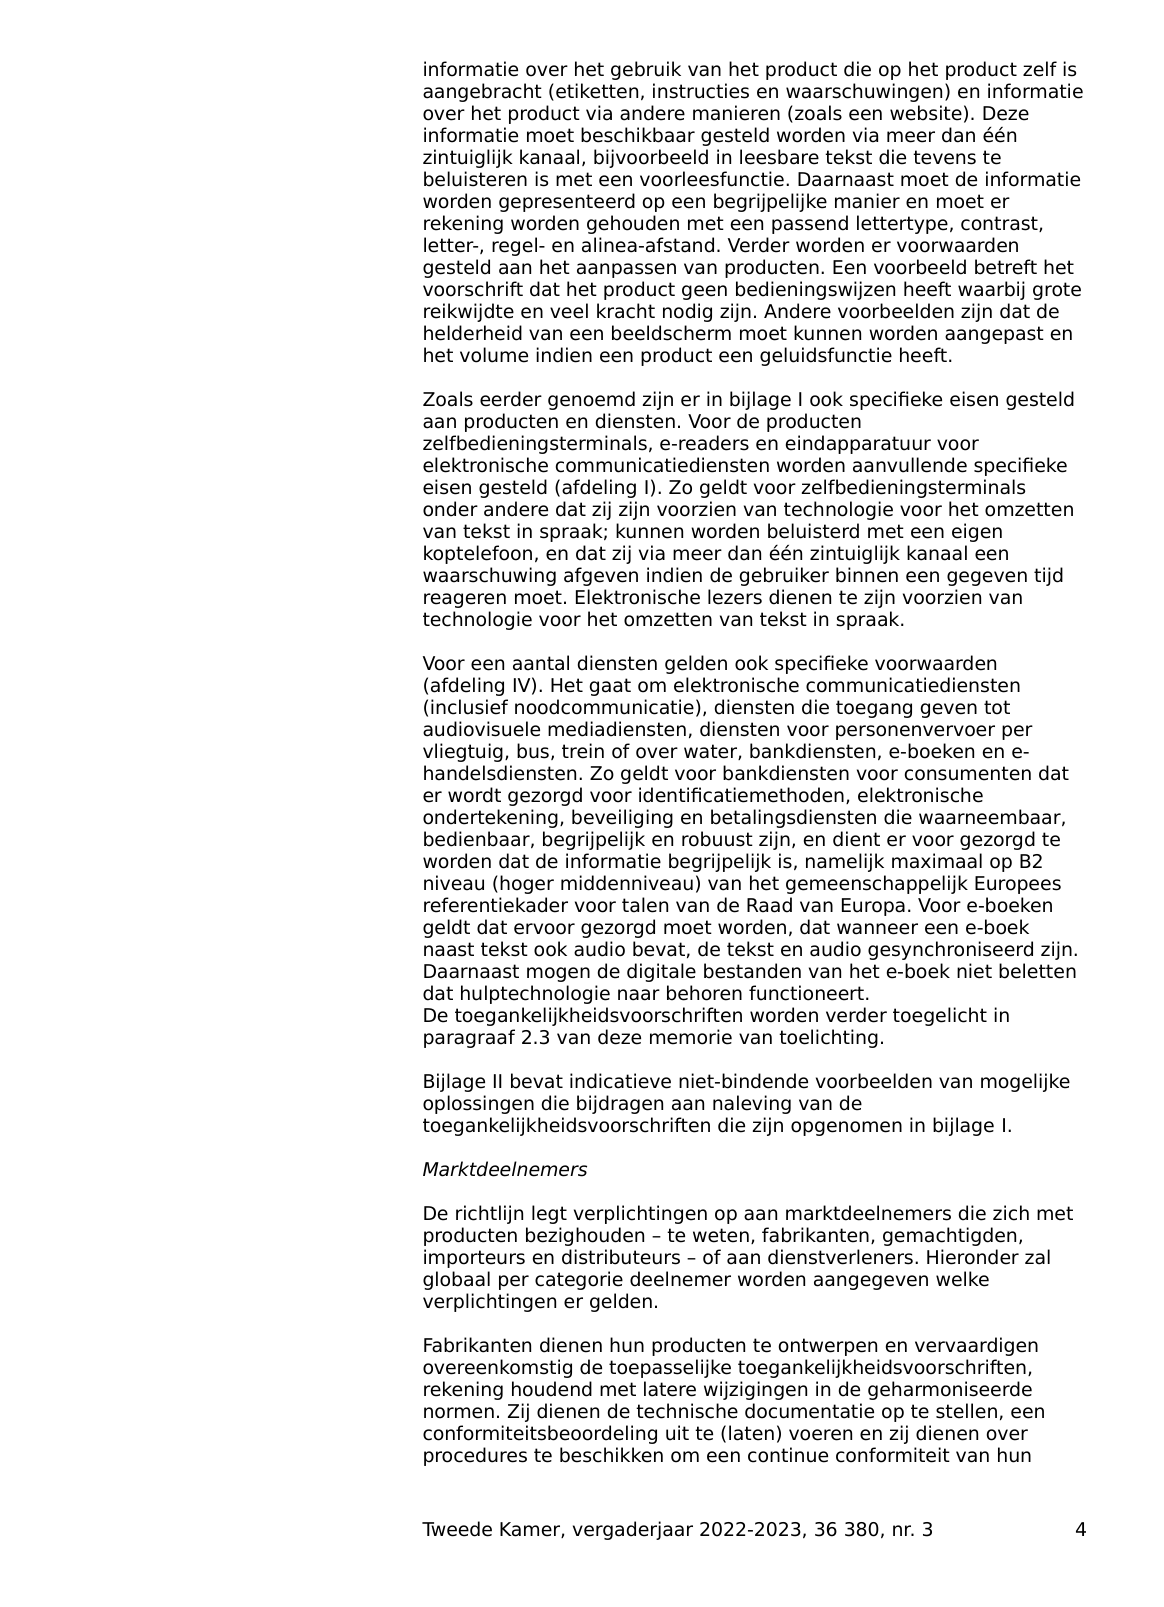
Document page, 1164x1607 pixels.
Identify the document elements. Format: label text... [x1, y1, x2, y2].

text Fabrikanten dienen hun producten te ontwerpen en vervaardigen overeenkomstig de toepasselijke toegankelijkheidsvoorschriften, rekening houdend met latere wijzigingen in de geharmoniseerde normen. Zij dienen de technische documentatie op te stellen, een conformiteitsbeoordeling uit te (laten) voeren en zij dienen over procedures te beschikken om een continue conformiteit van hun [422, 1335, 1087, 1467]
text De richtlijn legt verplichtingen op aan marktdeelnemers die zich met producten bezighouden – te weten, fabrikanten, gemachtigden, importeurs en distributeurs – of aan dienstverleners. Hieronder zal globaal per categorie deelnemer worden aangegeven welke verplichtingen er gelden. [422, 1203, 1087, 1313]
text Zoals eerder genoemd zijn er in bijlage I ook specifieke eisen gesteld aan producten en diensten. Voor de producten zelfbedieningsterminals, e-readers en eindapparatuur voor elektronische communicatiediensten worden aanvullende specifieke eisen gesteld (afdeling I). Zo geldt voor zelfbedieningsterminals onder andere dat zij zijn voorzien van technologie voor het omzetten van tekst in spraak; kunnen worden beluisterd met een eigen koptelefoon, en dat zij via meer dan één zintuiglijk kanaal een waarschuwing afgeven indien de gebruiker binnen een gegeven tijd reageren moet. Elektronische lezers dienen te zijn voorzien van technologie voor het omzetten van tekst in spraak. [422, 389, 1087, 631]
text Voor een aantal diensten gelden ook specifieke voorwaarden (afdeling IV). Het gaat om elektronische communicatiediensten (inclusief noodcommunicatie), diensten die toegang geven tot audiovisuele mediadiensten, diensten voor personenvervoer per vliegtuig, bus, trein of over water, bankdiensten, e-boeken en e-handelsdiensten. Zo geldt voor bankdiensten voor consumenten dat er wordt gezorgd voor identificatiemethoden, elektronische ondertekening, beveiliging en betalingsdiensten die waarneembaar, bedienbaar, begrijpelijk en robuust zijn, en dient er voor gezorgd te worden dat de informatie begrijpelijk is, namelijk maximaal op B2 niveau (hoger middenniveau) van het gemeenschappelijk Europees referentiekader voor talen van de Raad van Europa. Voor e-boeken geldt dat ervoor gezorgd moet worden, dat wanneer een e-boek naast tekst ook audio bevat, de tekst en audio gesynchroniseerd zijn. Daarnaast mogen de digitale bestanden van het e-boek niet beletten dat hulptechnologie naar behoren functioneert. [422, 653, 1087, 1004]
text Bijlage II bevat indicatieve niet-bindende voorbeelden van mogelijke oplossingen die bijdragen aan naleving van de toegankelijkheidsvoorschriften die zijn opgenomen in bijlage I. [422, 1071, 1087, 1137]
subtitle Marktdeelnemers [422, 1159, 1087, 1181]
text informatie over het gebruik van het product die op het product zelf is aangebracht (etiketten, instructies en waarschuwingen) en informatie over het product via andere manieren (zoals een website). Deze informatie moet beschikbaar gesteld worden via meer dan één zintuiglijk kanaal, bijvoorbeeld in leesbare tekst die tevens te beluisteren is met een voorleesfunctie. Daarnaast moet de informatie worden gepresenteerd op een begrijpelijke manier en moet er rekening worden gehouden met een passend lettertype, contrast, letter-, regel- en alinea-afstand. Verder worden er voorwaarden gesteld aan het aanpassen van producten. Een voorbeeld betreft het voorschrift dat het product geen bedieningswijzen heeft waarbij grote reikwijdte en veel kracht nodig zijn. Andere voorbeelden zijn dat de helderheid van een beeldscherm moet kunnen worden aangepast en het volume indien een product een geluidsfunctie heeft. [422, 59, 1087, 367]
text De toegankelijkheidsvoorschriften worden verder toegelicht in paragraaf 2.3 van deze memorie van toelichting. [422, 1004, 1087, 1048]
